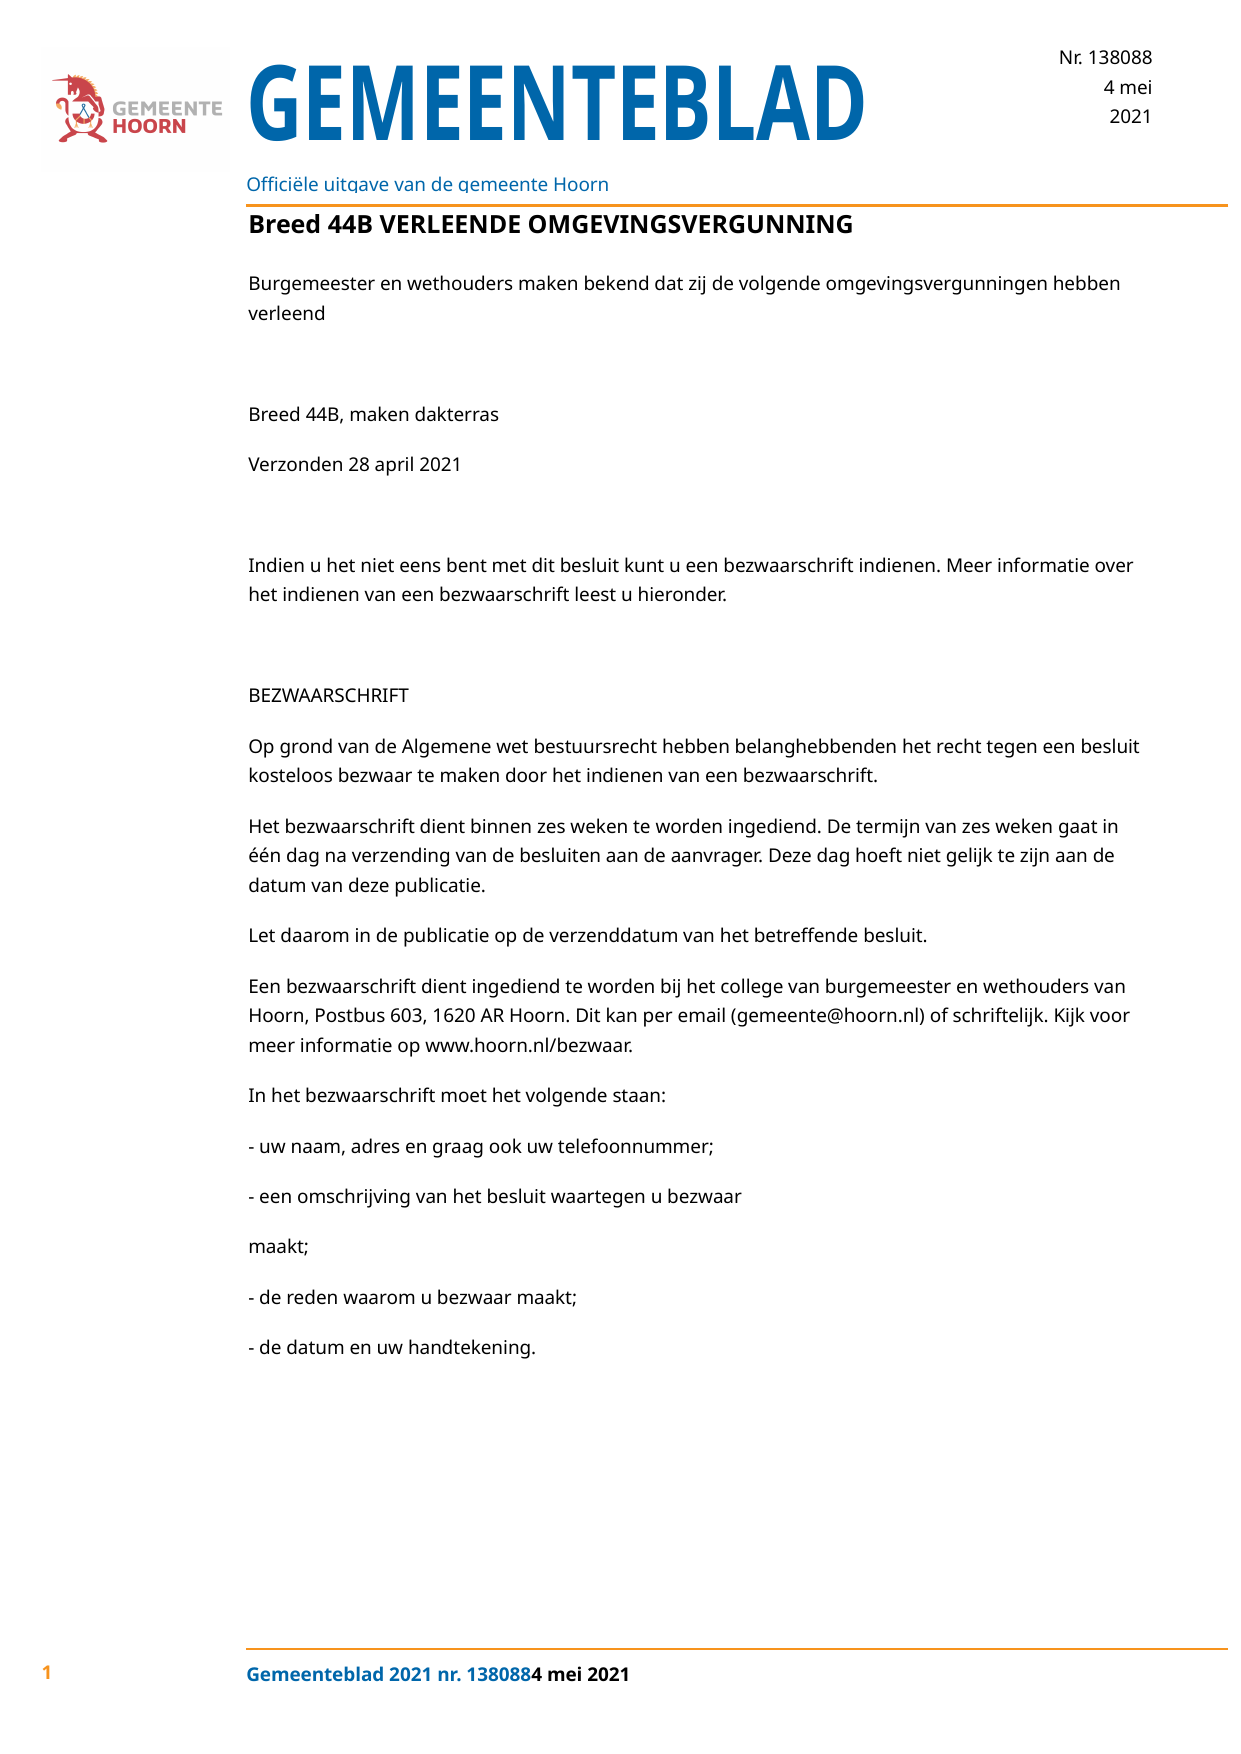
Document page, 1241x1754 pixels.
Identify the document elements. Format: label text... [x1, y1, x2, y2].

text In het bezwaarschrift moet het volgende staan: [248, 1082, 1152, 1108]
text maakt; [248, 1234, 1152, 1259]
text Een bezwaarschrift dient ingediend te worden bij het college van burgemeester en wethouders van Hoorn, Postbus 603, 1620 AR Hoorn. Dit kan per email (gemeente@hoorn.nl) of schriftelijk. Kijk voor meer informatie op www.hoorn.nl/bezwaar. [248, 973, 1152, 1058]
text Het bezwaarschrift dient binnen zes weken te worden ingediend. De termijn van zes weken gaat in één dag na verzending van de besluiten aan de aanvrager. Deze dag hoeft niet gelijk te zijn aan de datum van deze publicatie. [248, 813, 1152, 898]
text - de reden waarom u bezwaar maakt; [248, 1284, 1152, 1310]
text Op grond van de Algemene wet bestuursrecht hebben belanghebbenden het recht tegen een besluit kosteloos bezwaar te maken door het indienen van een bezwaarschrift. [248, 733, 1152, 788]
text Let daarom in de publicatie op de verzenddatum van het betreffende besluit. [248, 922, 1152, 948]
picture [41, 47, 231, 172]
text Verzonden 28 april 2021 [248, 451, 1152, 477]
text Breed 44B VERLEENDE OMGEVINGSVERGUNNING [248, 207, 1152, 241]
text - uw naam, adres en graag ook uw telefoonnummer; [248, 1133, 1152, 1158]
text - een omschrijving van het besluit waartegen u bezwaar [248, 1183, 1152, 1209]
text BEZWAARSCHRIFT [248, 682, 1152, 708]
text Breed 44B, maken dakterras [248, 401, 1152, 426]
text Indien u het niet eens bent met dit besluit kunt u een bezwaarschrift indienen. Meer informatie over het indienen van een bezwaarschrift leest u hieronder. [248, 552, 1152, 607]
text Burgemeester en wethouders maken bekend dat zij de volgende omgevingsvergunningen hebben verleend [248, 270, 1152, 326]
text - de datum en uw handtekening. [248, 1334, 1152, 1360]
